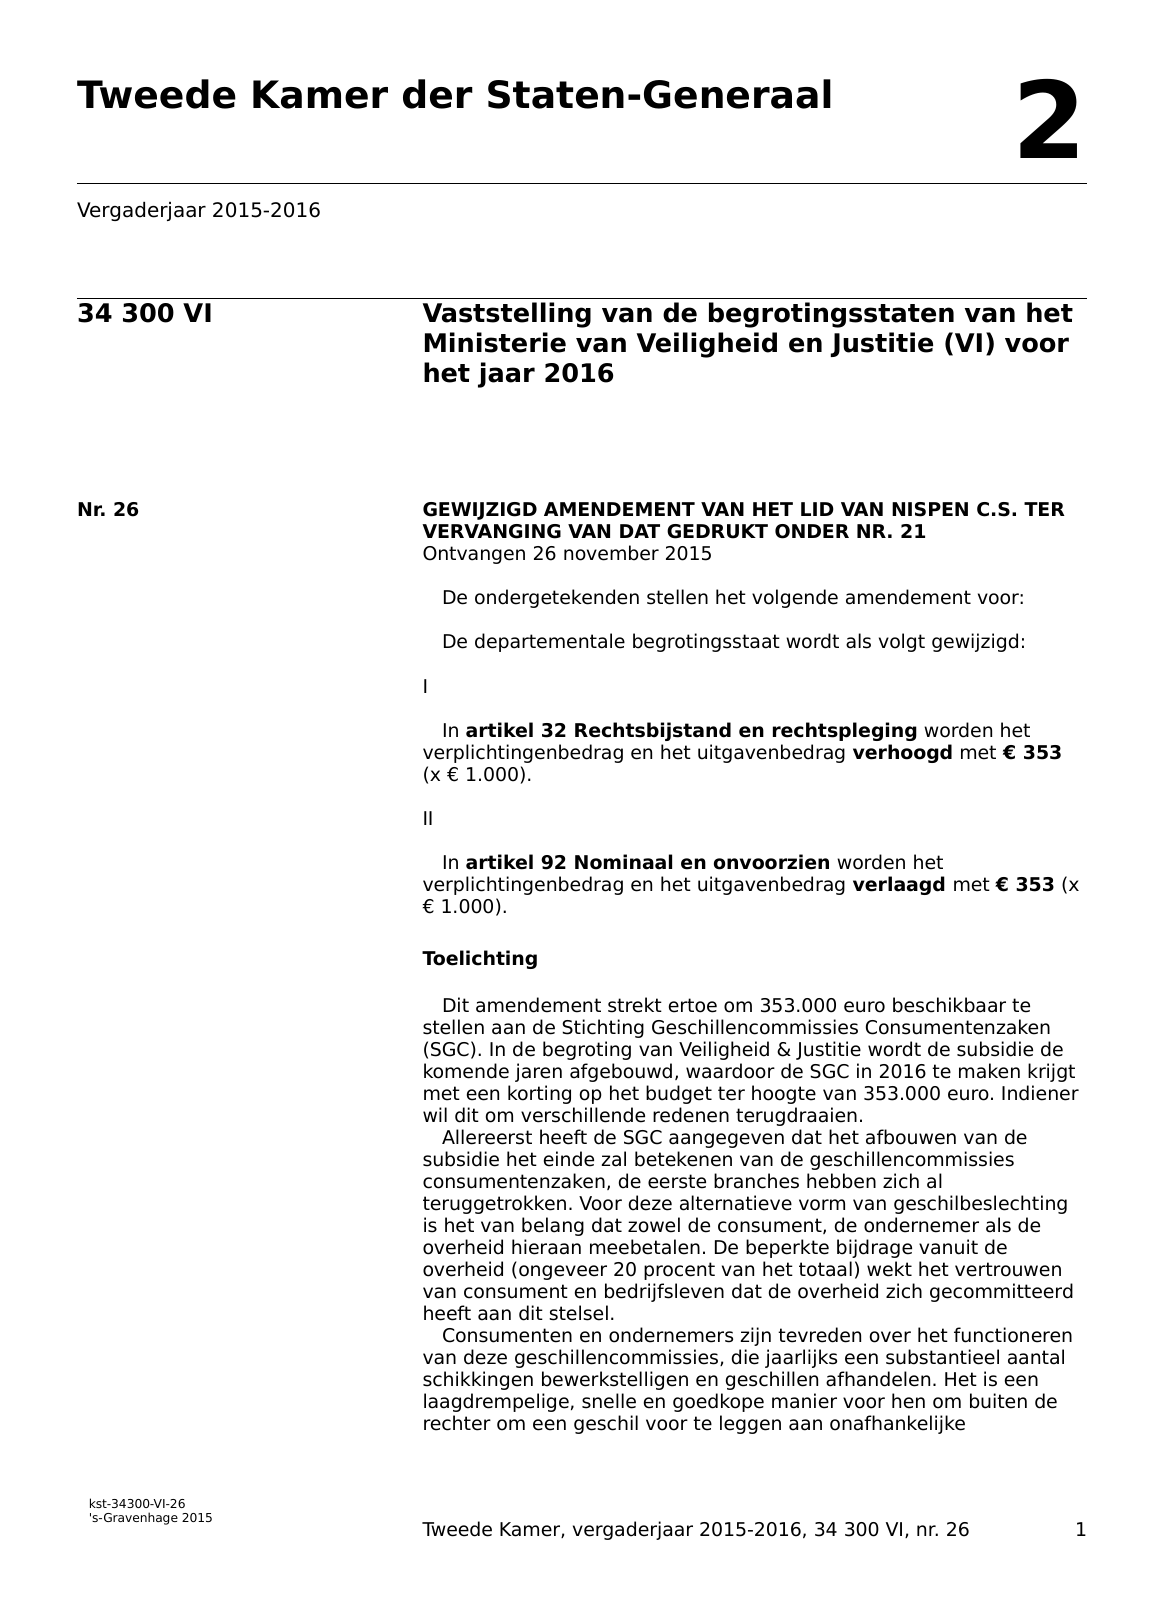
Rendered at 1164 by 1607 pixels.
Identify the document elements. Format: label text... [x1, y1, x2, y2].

text II [422, 808, 1087, 830]
table_cell Vergaderjaar 2015-2016 [77, 184, 1087, 298]
subtitle Nr. 26 GEWIJZIGD AMENDEMENT VAN HET LID VAN NISPEN C.S. TER VERVANGING VAN DAT GEDRUKT ONDER NR. 21 [77, 499, 1087, 543]
subtitle 34 300 VI Vaststelling van de begrotingsstaten van het Ministerie van Veiligheid en Justitie (VI) voor het jaar 2016 [77, 299, 1087, 388]
subtitle Toelichting [422, 948, 1087, 970]
text In artikel 32 Rechtsbijstand en rechtspleging worden het verplichtingenbedrag en het uitgavenbedrag verhoogd met € 353 (x € 1.000). [422, 720, 1087, 786]
text kst-34300-VI-26 [88, 1497, 323, 1511]
text Ontvangen 26 november 2015 [422, 543, 1087, 565]
text In artikel 92 Nominaal en onvoorzien worden het verplichtingenbedrag en het uitgavenbedrag verlaagd met € 353 (x € 1.000). [422, 852, 1087, 918]
text De departementale begrotingsstaat wordt als volgt gewijzigd: [422, 631, 1087, 653]
text Allereerst heeft de SGC aangegeven dat het afbouwen van de subsidie het einde zal betekenen van de geschillencommissies consumentenzaken, de eerste branches hebben zich al teruggetrokken. Voor deze alternatieve vorm van geschilbeslechting is het van belang dat zowel de consument, de ondernemer als de overheid hieraan meebetalen. De beperkte bijdrage vanuit de overheid (ongeveer 20 procent van het totaal) wekt het vertrouwen van consument en bedrijfsleven dat de overheid zich gecommitteerd heeft aan dit stelsel. [422, 1127, 1087, 1324]
text Dit amendement strekt ertoe om 353.000 euro beschikbaar te stellen aan de Stichting Geschillencommissies Consumentenzaken (SGC). In de begroting van Veiligheid & Justitie wordt de subsidie de komende jaren afgebouwd, waardoor de SGC in 2016 te maken krijgt met een korting op het budget ter hoogte van 353.000 euro. Indiener wil dit om verschillende redenen terugdraaien. [422, 995, 1087, 1127]
text Consumenten en ondernemers zijn tevreden over het functioneren van deze geschillencommissies, die jaarlijks een substantieel aantal schikkingen bewerkstelligen en geschillen afhandelen. Het is een laagdrempelige, snelle en goedkope manier voor hen om buiten de rechter om een geschil voor te leggen aan onafhankelijke [422, 1324, 1087, 1434]
table_header 2 [886, 59, 1087, 183]
table_header Tweede Kamer der Staten-Generaal [77, 59, 886, 183]
text De ondergetekenden stellen het volgende amendement voor: [422, 587, 1087, 609]
text 's-Gravenhage 2015 [88, 1511, 323, 1525]
text I [422, 676, 1087, 697]
